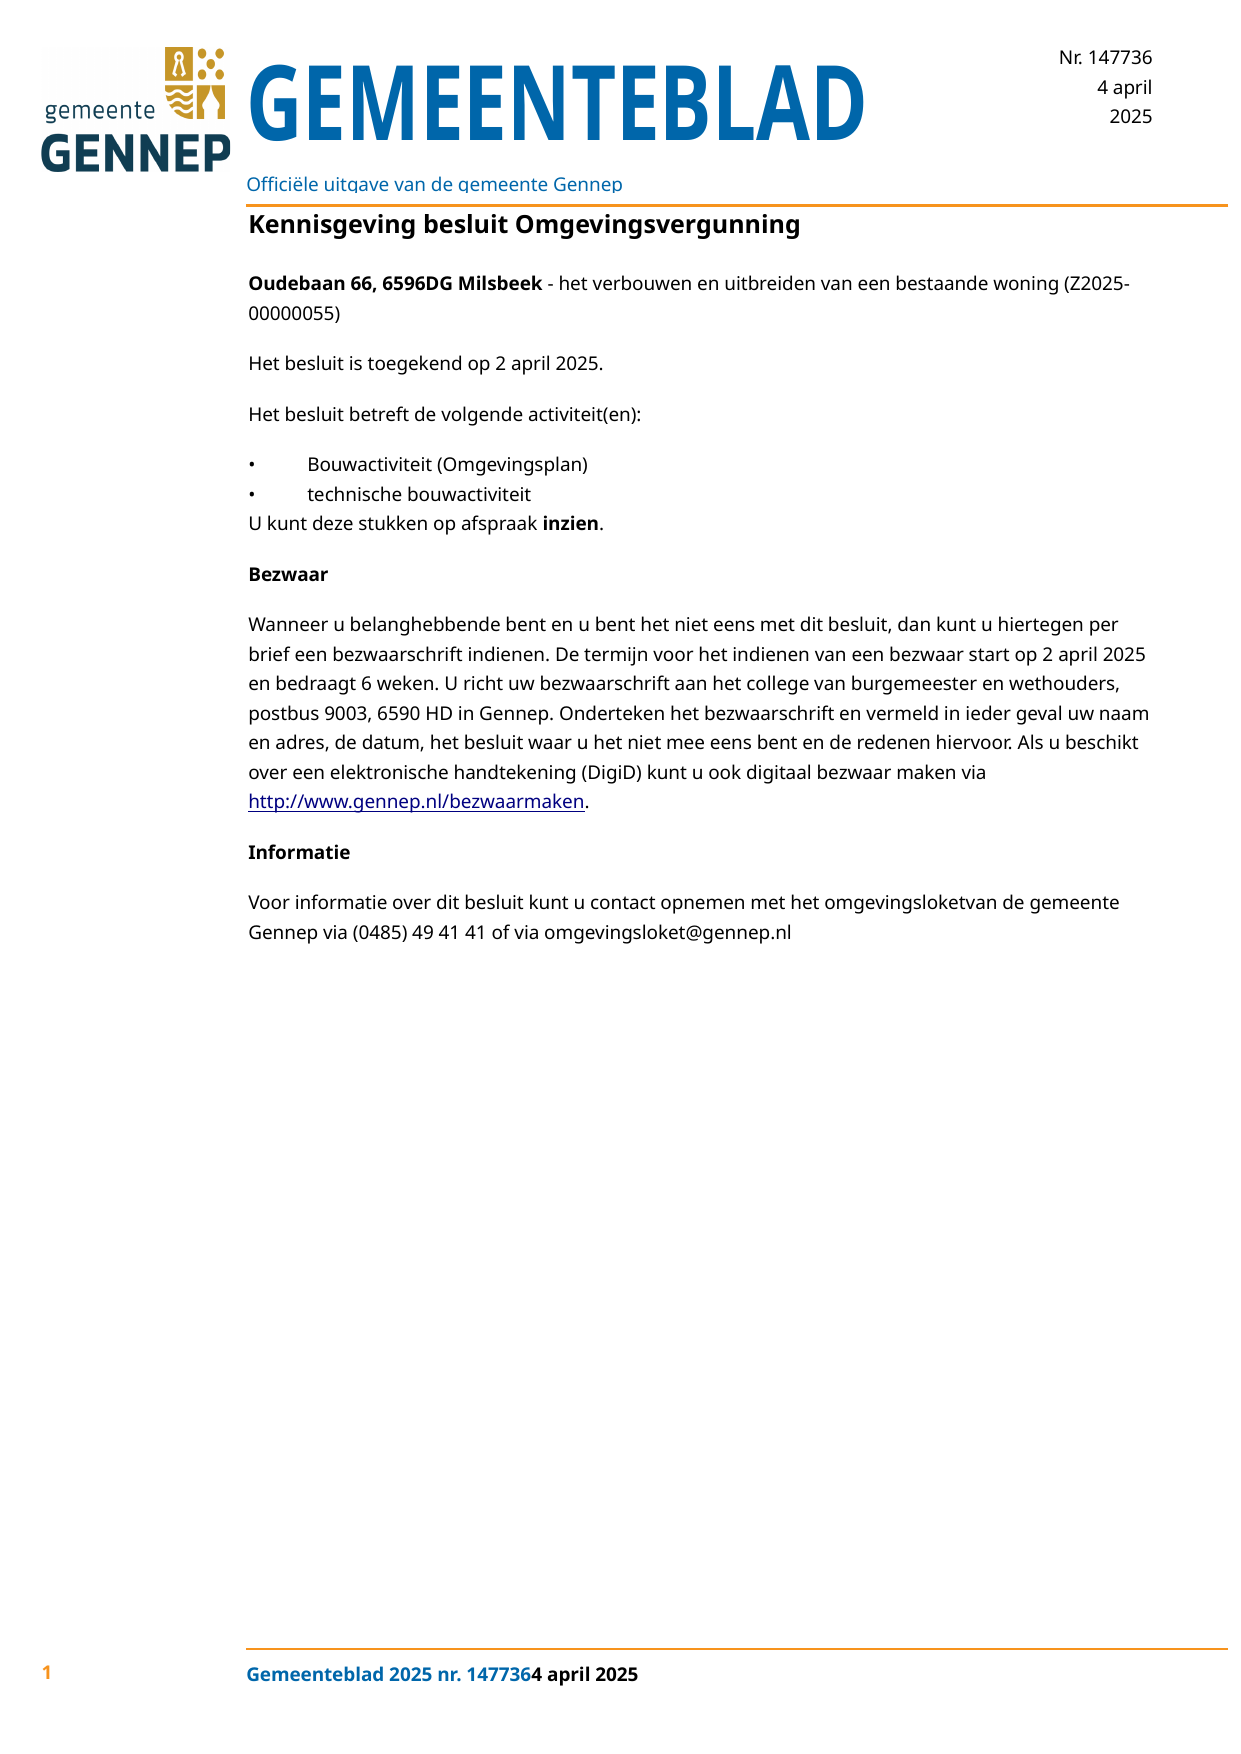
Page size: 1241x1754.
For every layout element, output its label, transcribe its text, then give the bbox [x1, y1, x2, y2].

text Informatie [248, 839, 1152, 865]
text Oudebaan 66, 6596DG Milsbeek - het verbouwen en uitbreiden van een bestaande woning (Z2025-00000055) [248, 270, 1152, 326]
text Kennisgeving besluit Omgevingsvergunning [248, 207, 1152, 241]
text Voor informatie over dit besluit kunt u contact opnemen met het omgevingsloketvan de gemeente Gennep via (0485) 49 41 41 of via omgevingsloket@gennep.nl [248, 889, 1152, 945]
text Het besluit betreft de volgende activiteit(en): [248, 401, 1152, 426]
text U kunt deze stukken op afspraak inzien. [248, 510, 1152, 536]
list technische bouwactiviteit [248, 481, 1152, 506]
text Bezwaar [248, 561, 1152, 586]
text Wanneer u belanghebbende bent en u bent het niet eens met dit besluit, dan kunt u hiertegen per brief een bezwaarschrift indienen. De termijn voor het indienen van een bezwaar start op 2 april 2025 en bedraagt 6 weken. U richt uw bezwaarschrift aan het college van burgemeester en wethouders, postbus 9003, 6590 HD in Gennep. Onderteken het bezwaarschrift en vermeld in ieder geval uw naam en adres, de datum, het besluit waar u het niet mee eens bent en de redenen hiervoor. Als u beschikt over een elektronische handtekening (DigiD) kunt u ook digitaal bezwaar maken via http://www.gennep.nl/bezwaarmaken. [248, 611, 1152, 814]
list Bouwactiviteit (Omgevingsplan) [248, 451, 1152, 477]
text Het besluit is toegekend op 2 april 2025. [248, 350, 1152, 376]
picture [41, 47, 231, 172]
